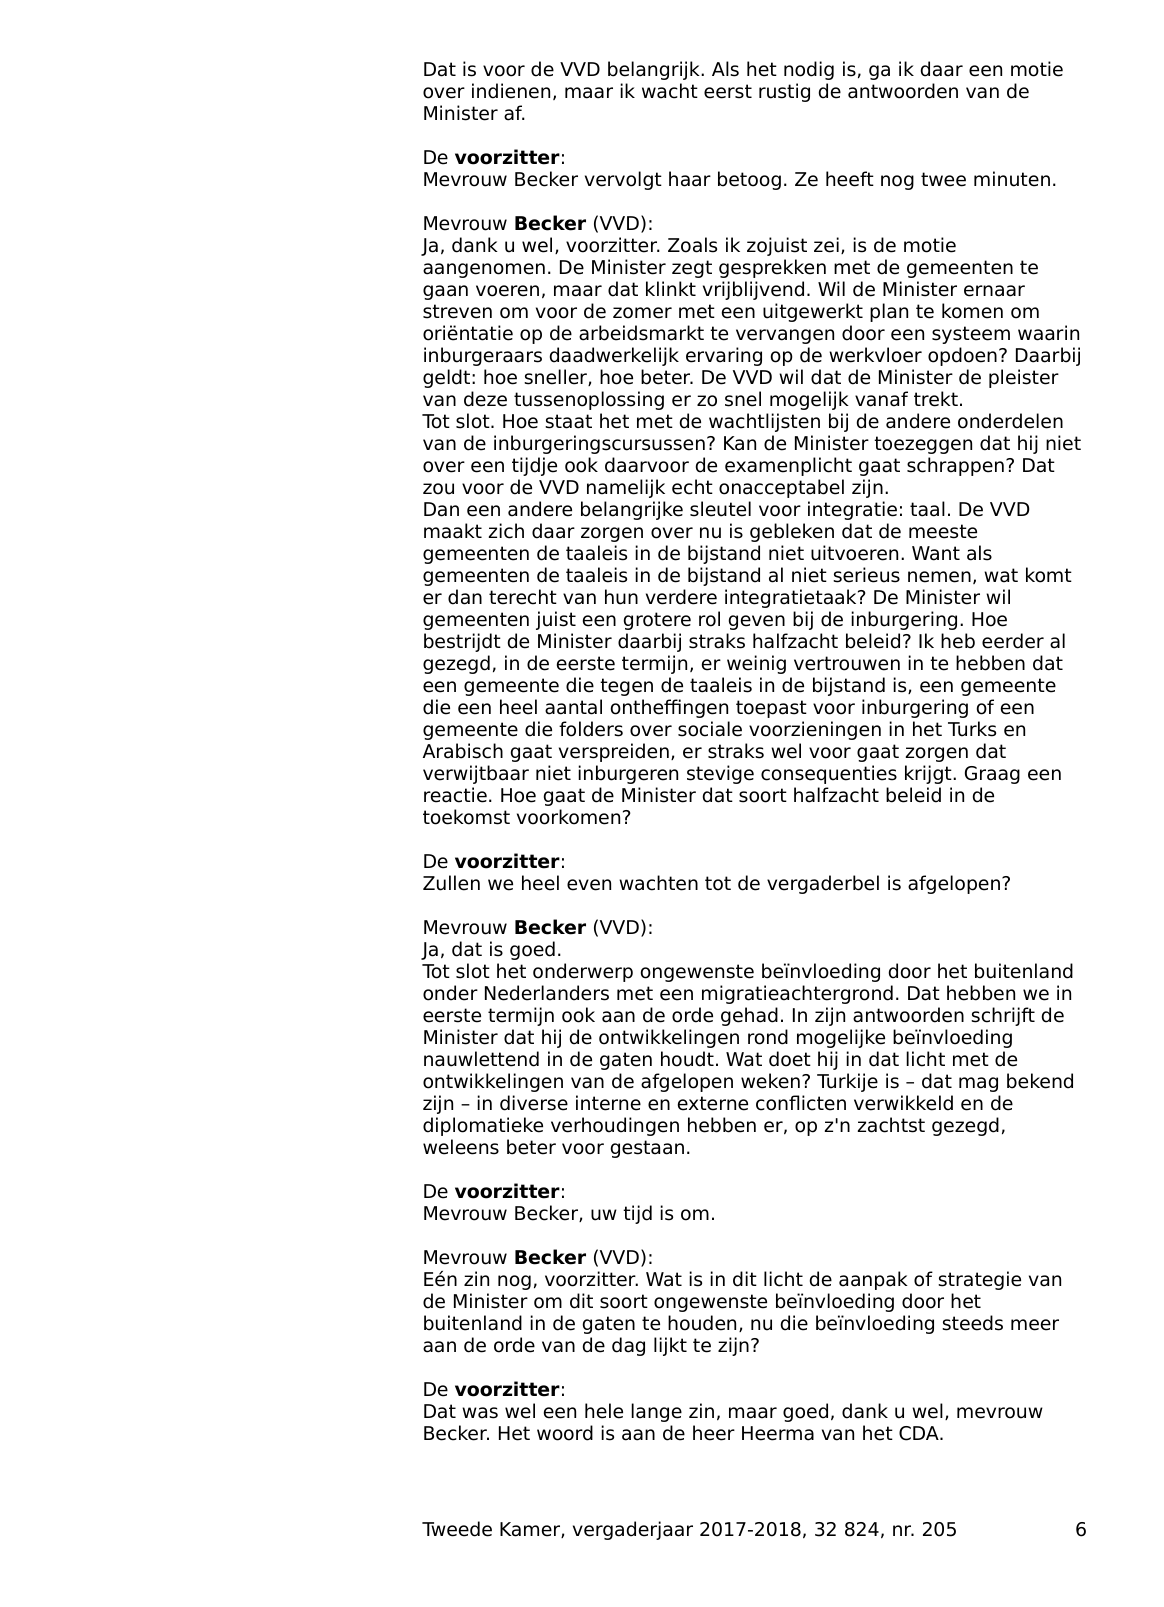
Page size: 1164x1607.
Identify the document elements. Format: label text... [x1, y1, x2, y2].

text Dat is voor de VVD belangrijk. Als het nodig is, ga ik daar een motie over indienen, maar ik wacht eerst rustig de antwoorden van de Minister af. [422, 59, 1087, 125]
text Dan een andere belangrijke sleutel voor integratie: taal. De VVD maakt zich daar zorgen over nu is gebleken dat de meeste gemeenten de taaleis in de bijstand niet uitvoeren. Want als gemeenten de taaleis in de bijstand al niet serieus nemen, wat komt er dan terecht van hun verdere integratietaak? De Minister wil gemeenten juist een grotere rol geven bij de inburgering. Hoe bestrijdt de Minister daarbij straks halfzacht beleid? Ik heb eerder al gezegd, in de eerste termijn, er weinig vertrouwen in te hebben dat een gemeente die tegen de taaleis in de bijstand is, een gemeente die een heel aantal ontheffingen toepast voor inburgering of een gemeente die folders over sociale voorzieningen in het Turks en Arabisch gaat verspreiden, er straks wel voor gaat zorgen dat verwijtbaar niet inburgeren stevige consequenties krijgt. Graag een reactie. Hoe gaat de Minister dat soort halfzacht beleid in de toekomst voorkomen? [422, 499, 1087, 829]
text Mevrouw Becker, uw tijd is om. [422, 1203, 1087, 1225]
text Mevrouw Becker vervolgt haar betoog. Ze heeft nog twee minuten. [422, 169, 1087, 191]
text Eén zin nog, voorzitter. Wat is in dit licht de aanpak of strategie van de Minister om dit soort ongewenste beïnvloeding door het buitenland in de gaten te houden, nu die beïnvloeding steeds meer aan de orde van de dag lijkt te zijn? [422, 1269, 1087, 1357]
text Mevrouw Becker (VVD): [422, 1247, 1087, 1269]
text De voorzitter: [422, 1379, 1087, 1401]
text Tot slot het onderwerp ongewenste beïnvloeding door het buitenland onder Nederlanders met een migratieachtergrond. Dat hebben we in eerste termijn ook aan de orde gehad. In zijn antwoorden schrijft de Minister dat hij de ontwikkelingen rond mogelijke beïnvloeding nauwlettend in de gaten houdt. Wat doet hij in dat licht met de ontwikkelingen van de afgelopen weken? Turkije is – dat mag bekend zijn – in diverse interne en externe conflicten verwikkeld en de diplomatieke verhoudingen hebben er, op z'n zachtst gezegd, weleens beter voor gestaan. [422, 961, 1087, 1159]
text Ja, dat is goed. [422, 939, 1087, 961]
text Dat was wel een hele lange zin, maar goed, dank u wel, mevrouw Becker. Het woord is aan de heer Heerma van het CDA. [422, 1401, 1087, 1445]
text Mevrouw Becker (VVD): [422, 213, 1087, 235]
text De voorzitter: [422, 1181, 1087, 1203]
text Ja, dank u wel, voorzitter. Zoals ik zojuist zei, is de motie aangenomen. De Minister zegt gesprekken met de gemeenten te gaan voeren, maar dat klinkt vrijblijvend. Wil de Minister ernaar streven om voor de zomer met een uitgewerkt plan te komen om oriëntatie op de arbeidsmarkt te vervangen door een systeem waarin inburgeraars daadwerkelijk ervaring op de werkvloer opdoen? Daarbij geldt: hoe sneller, hoe beter. De VVD wil dat de Minister de pleister van deze tussenoplossing er zo snel mogelijk vanaf trekt. [422, 235, 1087, 411]
text De voorzitter: [422, 147, 1087, 169]
text Tot slot. Hoe staat het met de wachtlijsten bij de andere onderdelen van de inburgeringscursussen? Kan de Minister toezeggen dat hij niet over een tijdje ook daarvoor de examenplicht gaat schrappen? Dat zou voor de VVD namelijk echt onacceptabel zijn. [422, 411, 1087, 499]
text Mevrouw Becker (VVD): [422, 917, 1087, 939]
text Zullen we heel even wachten tot de vergaderbel is afgelopen? [422, 873, 1087, 895]
text De voorzitter: [422, 851, 1087, 873]
